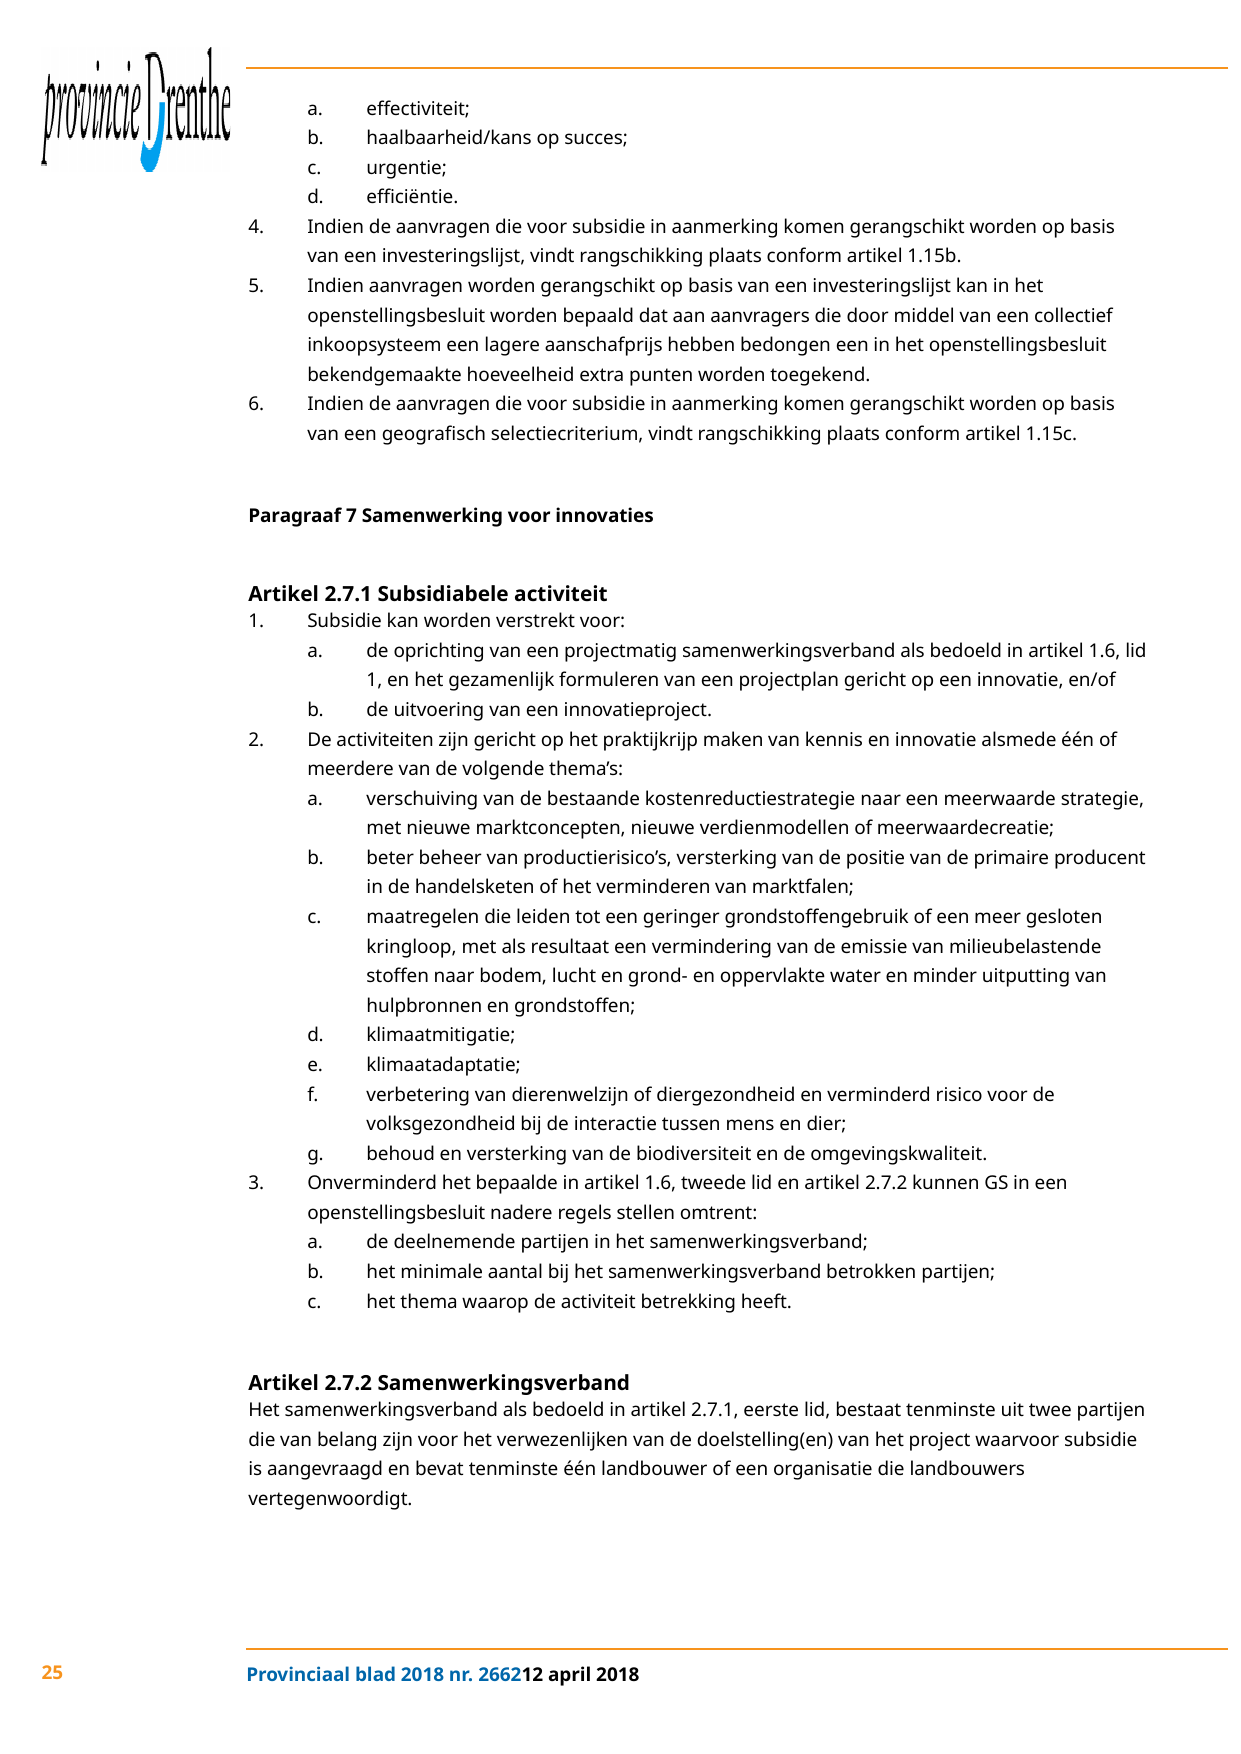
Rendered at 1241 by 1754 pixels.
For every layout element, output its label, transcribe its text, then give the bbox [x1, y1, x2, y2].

list haalbaarheid/kans op succes; [307, 124, 1152, 150]
list de deelnemende partijen in het samenwerkingsverband; [307, 1229, 1152, 1254]
picture [41, 47, 231, 172]
list het minimale aantal bij het samenwerkingsverband betrokken partijen; [307, 1258, 1152, 1284]
list beter beheer van productierisico’s, versterking van de positie van de primaire producent in de handelsketen of het verminderen van marktfalen; [307, 844, 1152, 899]
list Subsidie kan worden verstrekt voor: [248, 607, 1152, 633]
list Indien aanvragen worden gerangschikt op basis van een investeringslijst kan in het openstellingsbesluit worden bepaald dat aan aanvragers die door middel van een collectief inkoopsysteem een lagere aanschafprijs hebben bedongen een in het openstellingsbesluit bekendgemaakte hoeveelheid extra punten worden toegekend. [248, 272, 1152, 387]
list verbetering van dierenwelzijn of diergezondheid en verminderd risico voor de volksgezondheid bij de interactie tussen mens en dier; [307, 1081, 1152, 1136]
list Indien de aanvragen die voor subsidie in aanmerking komen gerangschikt worden op basis van een geografisch selectiecriterium, vindt rangschikking plaats conform artikel 1.15c. [248, 391, 1152, 446]
list effectiviteit; [307, 95, 1152, 121]
list verschuiving van de bestaande kostenreductiestrategie naar een meerwaarde strategie, met nieuwe marktconcepten, nieuwe verdienmodellen of meerwaardecreatie; [307, 785, 1152, 840]
list het thema waarop de activiteit betrekking heeft. [307, 1288, 1152, 1314]
list de oprichting van een projectmatig samenwerkingsverband als bedoeld in artikel 1.6, lid 1, en het gezamenlijk formuleren van een projectplan gericht op een innovatie, en/of [307, 637, 1152, 692]
list De activiteiten zijn gericht op het praktijkrijp maken van kennis en innovatie alsmede één of meerdere van de volgende thema’s: [248, 726, 1152, 781]
text Artikel 2.7.2 Samenwerkingsverband [248, 1368, 1152, 1396]
list Onverminderd het bepaalde in artikel 1.6, tweede lid en artikel 2.7.2 kunnen GS in een openstellingsbesluit nadere regels stellen omtrent: [248, 1169, 1152, 1225]
list klimaatmitigatie; [307, 1022, 1152, 1047]
list Indien de aanvragen die voor subsidie in aanmerking komen gerangschikt worden op basis van een investeringslijst, vindt rangschikking plaats conform artikel 1.15b. [248, 213, 1152, 268]
text Het samenwerkingsverband als bedoeld in artikel 2.7.1, eerste lid, bestaat tenminste uit twee partijen die van belang zijn voor het verwezenlijken van de doelstelling(en) van het project waarvoor subsidie is aangevraagd en bevat tenminste één landbouwer of een organisatie die landbouwers vertegenwoordigt. [248, 1396, 1152, 1511]
text Paragraaf 7 Samenwerking voor innovaties [248, 500, 1152, 529]
list urgentie; [307, 154, 1152, 180]
list efficiëntie. [307, 183, 1152, 209]
text Artikel 2.7.1 Subsidiabele activiteit [248, 579, 1152, 607]
list behoud en versterking van de biodiversiteit en de omgevingskwaliteit. [307, 1140, 1152, 1166]
list de uitvoering van een innovatieproject. [307, 696, 1152, 722]
list maatregelen die leiden tot een geringer grondstoffengebruik of een meer gesloten kringloop, met als resultaat een vermindering van de emissie van milieubelastende stoffen naar bodem, lucht en grond- en oppervlakte water en minder uitputting van hulpbronnen en grondstoffen; [307, 903, 1152, 1018]
list klimaatadaptatie; [307, 1051, 1152, 1077]
